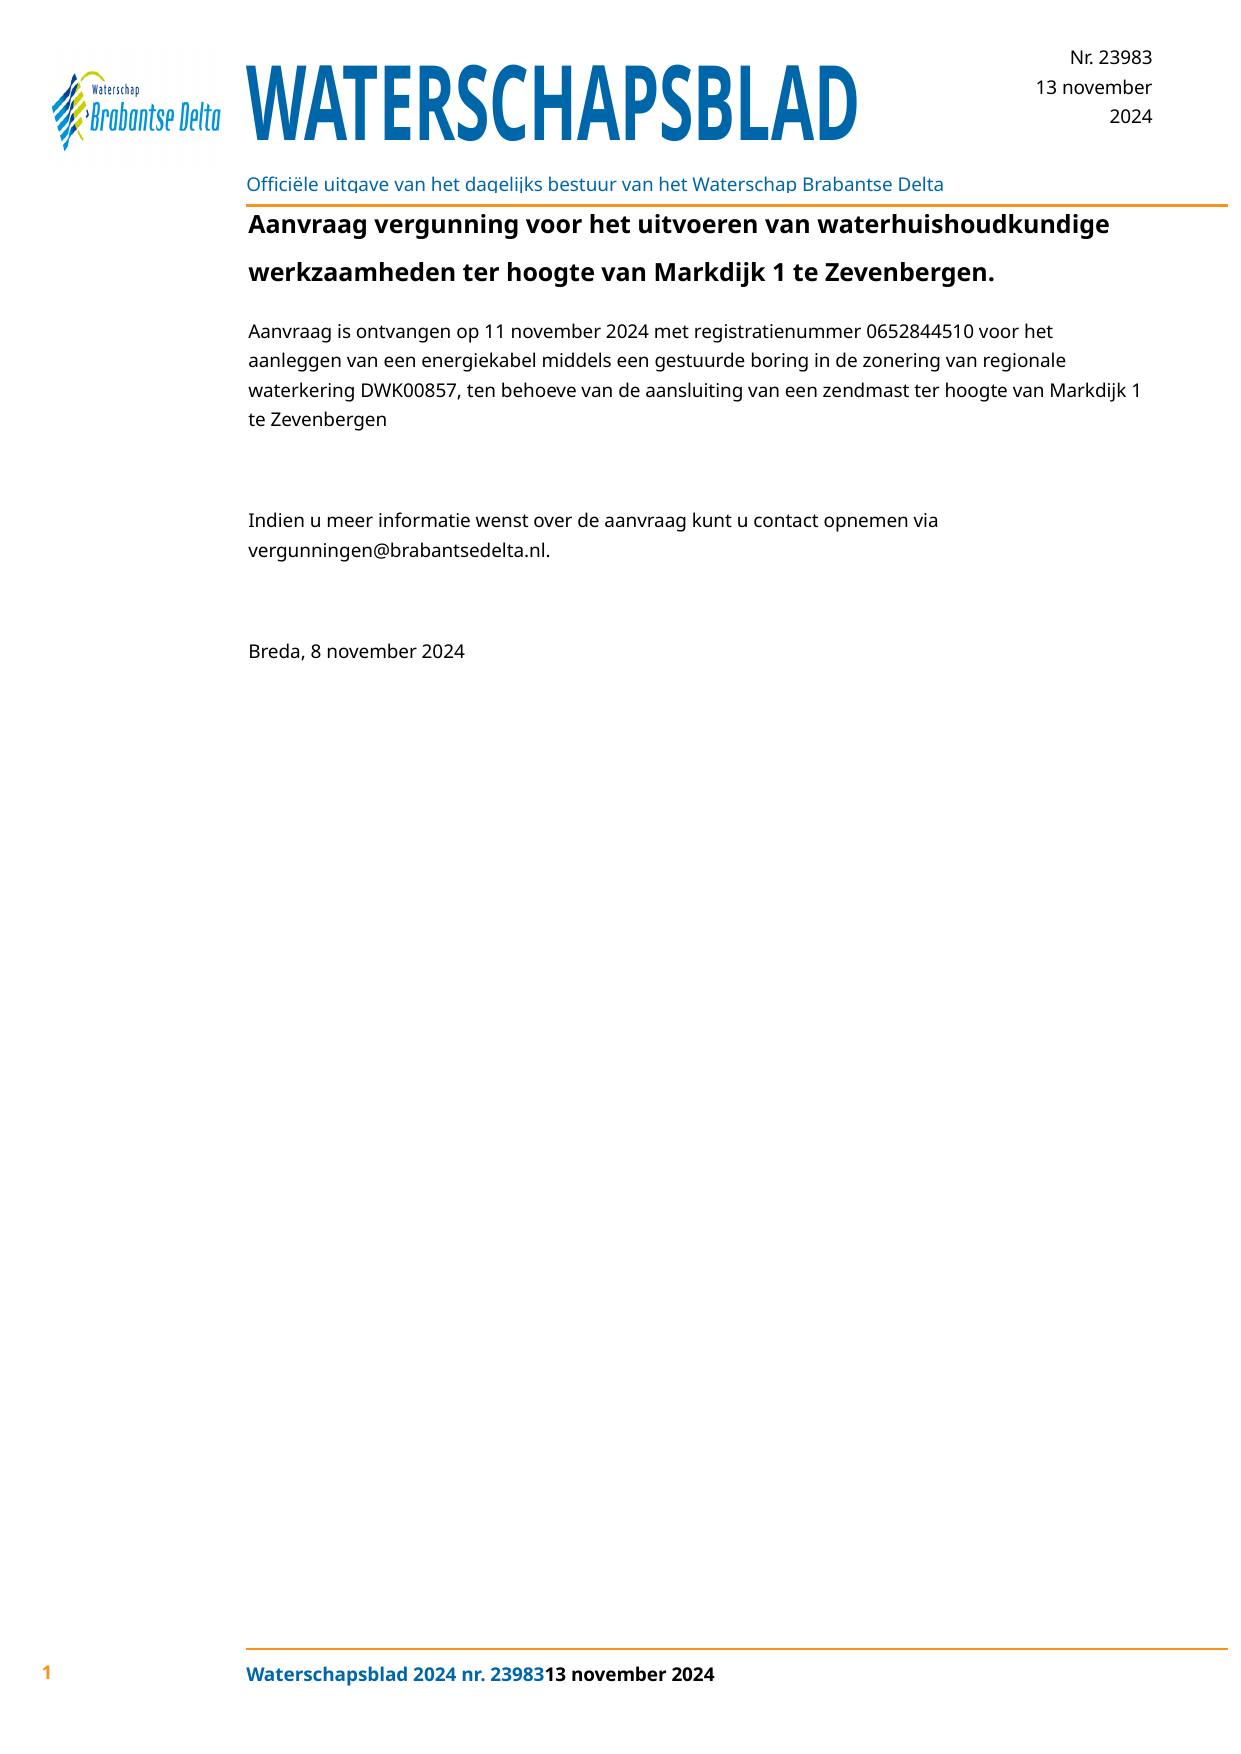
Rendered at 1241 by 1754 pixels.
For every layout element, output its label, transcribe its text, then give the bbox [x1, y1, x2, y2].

text Aanvraag is ontvangen op 11 november 2024 met registratienummer 0652844510 voor het aanleggen van een energiekabel middels een gestuurde boring in de zonering van regionale waterkering DWK00857, ten behoeve van de aansluiting van een zendmast ter hoogte van Markdijk 1 te Zevenbergen [248, 318, 1152, 432]
text Breda, 8 november 2024 [248, 638, 1152, 664]
text Indien u meer informatie wenst over de aanvraag kunt u contact opnemen via vergunningen@brabantsedelta.nl. [248, 507, 1152, 563]
text Aanvraag vergunning voor het uitvoeren van waterhuishoudkundige werkzaamheden ter hoogte van Markdijk 1 te Zevenbergen. [248, 207, 1152, 288]
picture [41, 47, 231, 172]
